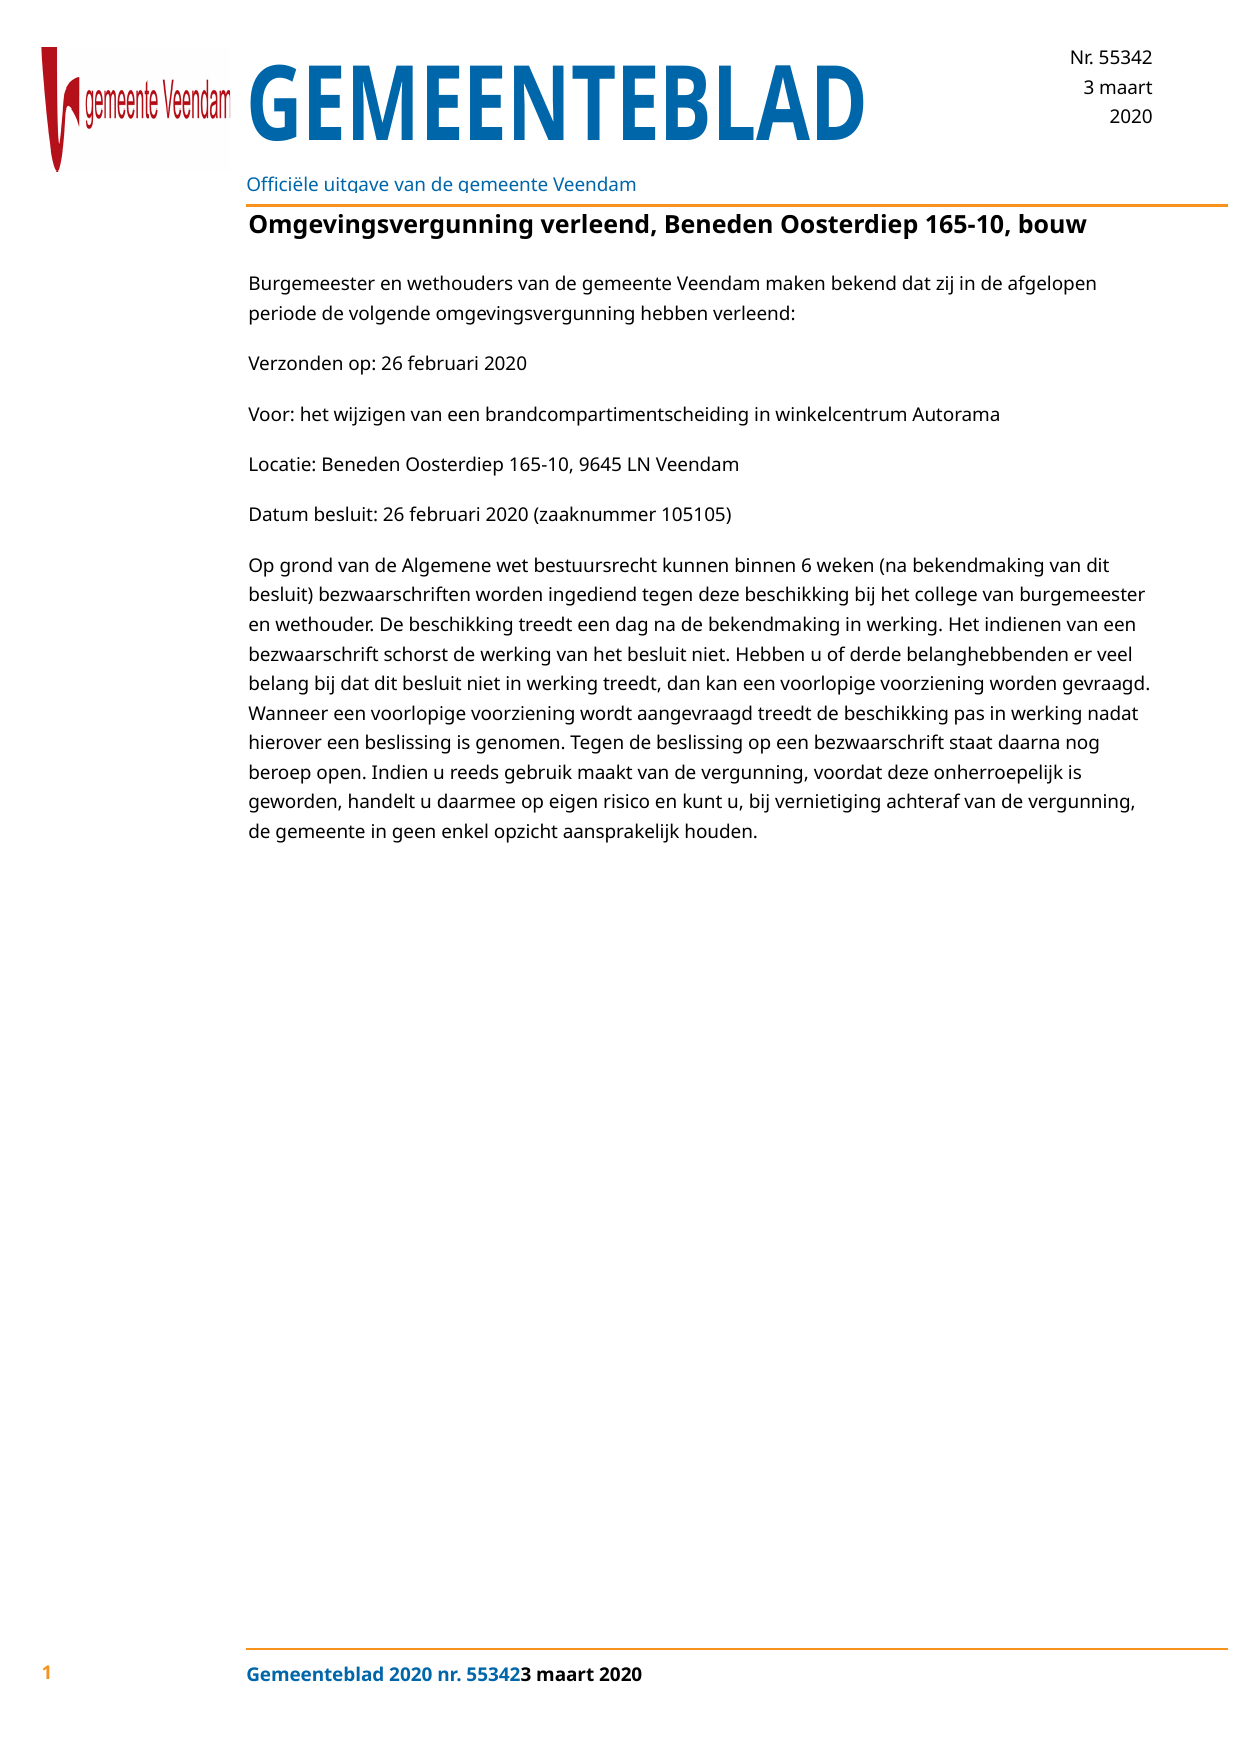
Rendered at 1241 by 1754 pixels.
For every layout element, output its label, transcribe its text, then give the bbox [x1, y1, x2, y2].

text Locatie: Beneden Oosterdiep 165-10, 9645 LN Veendam [248, 451, 1152, 477]
text Omgevingsvergunning verleend, Beneden Oosterdiep 165-10, bouw [248, 207, 1152, 241]
text Burgemeester en wethouders van de gemeente Veendam maken bekend dat zij in de afgelopen periode de volgende omgevingsvergunning hebben verleend: [248, 270, 1152, 326]
picture [41, 47, 231, 172]
text Datum besluit: 26 februari 2020 (zaaknummer 105105) [248, 502, 1152, 527]
text Voor: het wijzigen van een brandcompartimentscheiding in winkelcentrum Autorama [248, 401, 1152, 426]
text Op grond van de Algemene wet bestuursrecht kunnen binnen 6 weken (na bekendmaking van dit besluit) bezwaarschriften worden ingediend tegen deze beschikking bij het college van burgemeester en wethouder. De beschikking treedt een dag na de bekendmaking in werking. Het indienen van een bezwaarschrift schorst de werking van het besluit niet. Hebben u of derde belanghebbenden er veel belang bij dat dit besluit niet in werking treedt, dan kan een voorlopige voorziening worden gevraagd. Wanneer een voorlopige voorziening wordt aangevraagd treedt de beschikking pas in werking nadat hierover een beslissing is genomen. Tegen de beslissing op een bezwaarschrift staat daarna nog beroep open. Indien u reeds gebruik maakt van de vergunning, voordat deze onherroepelijk is geworden, handelt u daarmee op eigen risico en kunt u, bij vernietiging achteraf van de vergunning, de gemeente in geen enkel opzicht aansprakelijk houden. [248, 552, 1152, 844]
text Verzonden op: 26 februari 2020 [248, 350, 1152, 376]
